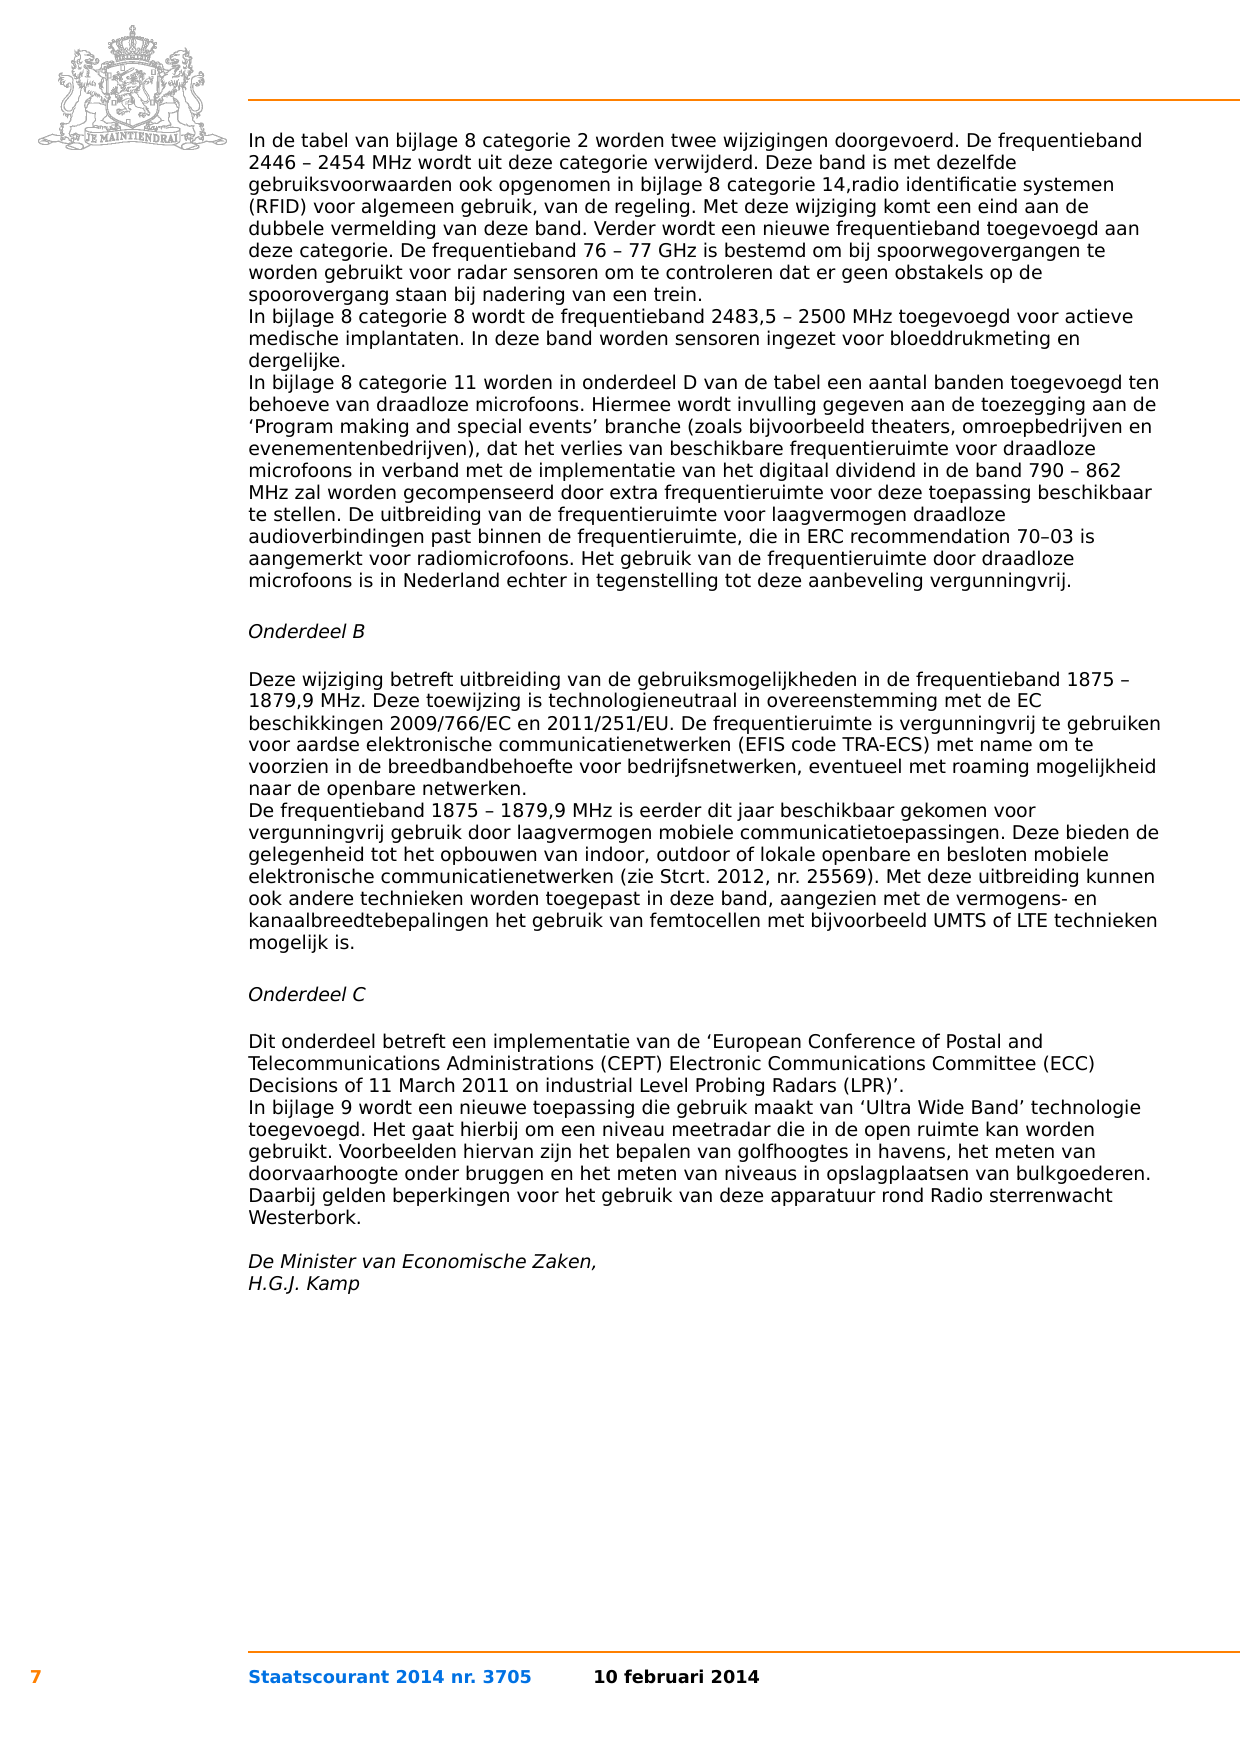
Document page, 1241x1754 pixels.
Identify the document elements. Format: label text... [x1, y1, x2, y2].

subtitle Onderdeel C [248, 984, 1163, 1006]
text In de tabel van bijlage 8 categorie 2 worden twee wijzigingen doorgevoerd. De frequentieband 2446 – 2454 MHz wordt uit deze categorie verwijderd. Deze band is met dezelfde gebruiksvoorwaarden ook opgenomen in bijlage 8 categorie 14,radio identificatie systemen (RFID) voor algemeen gebruik, van de regeling. Met deze wijziging komt een eind aan de dubbele vermelding van deze band. Verder wordt een nieuwe frequentieband toegevoegd aan deze categorie. De frequentieband 76 – 77 GHz is bestemd om bij spoorwegovergangen te worden gebruikt voor radar sensoren om te controleren dat er geen obstakels op de spoorovergang staan bij nadering van een trein. [248, 130, 1163, 306]
text Deze wijziging betreft uitbreiding van de gebruiksmogelijkheden in de frequentieband 1875 – 1879,9 MHz. Deze toewijzing is technologieneutraal in overeenstemming met de EC beschikkingen 2009/766/EC en 2011/251/EU. De frequentieruimte is vergunningvrij te gebruiken voor aardse elektronische communicatienetwerken (EFIS code TRA-ECS) met name om te voorzien in de breedbandbehoefte voor bedrijfsnetwerken, eventueel met roaming mogelijkheid naar de openbare netwerken. [248, 668, 1163, 800]
text De Minister van Economische Zaken, H.G.J. Kamp [248, 1251, 1163, 1295]
subtitle Onderdeel B [248, 621, 1163, 643]
text In bijlage 8 categorie 11 worden in onderdeel D van de tabel een aantal banden toegevoegd ten behoeve van draadloze microfoons. Hiermee wordt invulling gegeven aan de toezegging aan de ‘Program making and special events’ branche (zoals bijvoorbeeld theaters, omroepbedrijven en evenementenbedrijven), dat het verlies van beschikbare frequentieruimte voor draadloze microfoons in verband met de implementatie van het digitaal dividend in de band 790 – 862 MHz zal worden gecompenseerd door extra frequentieruimte voor deze toepassing beschikbaar te stellen. De uitbreiding van de frequentieruimte voor laagvermogen draadloze audioverbindingen past binnen de frequentieruimte, die in ERC recommendation 70–03 is aangemerkt voor radiomicrofoons. Het gebruik van de frequentieruimte door draadloze microfoons is in Nederland echter in tegenstelling tot deze aanbeveling vergunningvrij. [248, 372, 1163, 591]
text Dit onderdeel betreft een implementatie van de ‘European Conference of Postal and Telecommunications Administrations (CEPT) Electronic Communications Committee (ECC) Decisions of 11 March 2011 on industrial Level Probing Radars (LPR)’. [248, 1031, 1163, 1097]
text In bijlage 8 categorie 8 wordt de frequentieband 2483,5 – 2500 MHz toegevoegd voor actieve medische implantaten. In deze band worden sensoren ingezet voor bloeddrukmeting en dergelijke. [248, 306, 1163, 372]
text De frequentieband 1875 – 1879,9 MHz is eerder dit jaar beschikbaar gekomen voor vergunningvrij gebruik door laagvermogen mobiele communicatietoepassingen. Deze bieden de gelegenheid tot het opbouwen van indoor, outdoor of lokale openbare en besloten mobiele elektronische communicatienetwerken (zie Stcrt. 2012, nr. 25569). Met deze uitbreiding kunnen ook andere technieken worden toegepast in deze band, aangezien met de vermogens- en kanaalbreedtebepalingen het gebruik van femtocellen met bijvoorbeeld UMTS of LTE technieken mogelijk is. [248, 800, 1163, 954]
picture [38, 25, 227, 150]
text In bijlage 9 wordt een nieuwe toepassing die gebruik maakt van ‘Ultra Wide Band’ technologie toegevoegd. Het gaat hierbij om een niveau meetradar die in de open ruimte kan worden gebruikt. Voorbeelden hiervan zijn het bepalen van golfhoogtes in havens, het meten van doorvaarhoogte onder bruggen en het meten van niveaus in opslagplaatsen van bulkgoederen. Daarbij gelden beperkingen voor het gebruik van deze apparatuur rond Radio sterrenwacht Westerbork. [248, 1097, 1163, 1229]
